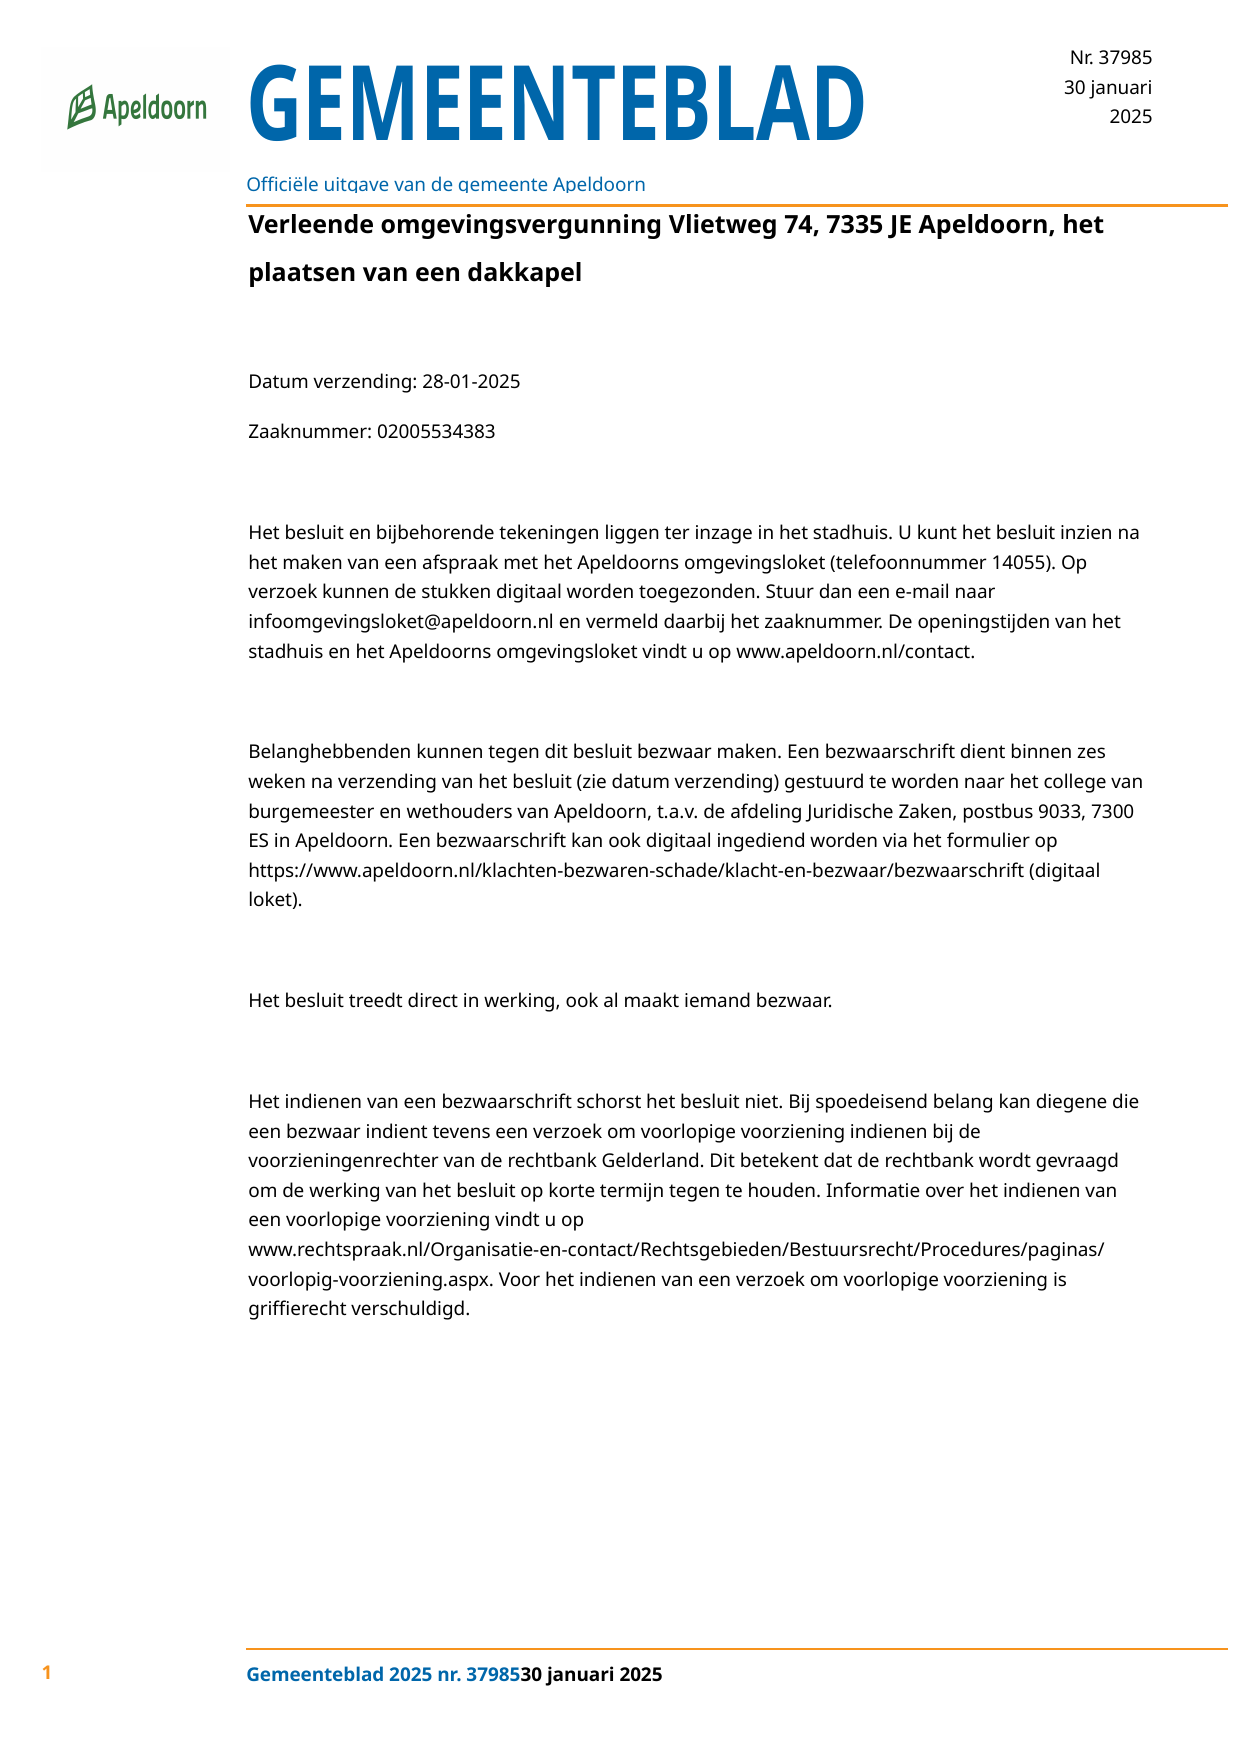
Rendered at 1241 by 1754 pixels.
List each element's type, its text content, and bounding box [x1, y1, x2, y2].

text Het indienen van een bezwaarschrift schorst het besluit niet. Bij spoedeisend belang kan diegene die een bezwaar indient tevens een verzoek om voorlopige voorziening indienen bij de voorzieningenrechter van de rechtbank Gelderland. Dit betekent dat de rechtbank wordt gevraagd om de werking van het besluit op korte termijn tegen te houden. Informatie over het indienen van een voorlopige voorziening vindt u op www.rechtspraak.nl/Organisatie-en-contact/Rechtsgebieden/Bestuursrecht/Procedures/paginas/voorlopig-voorziening.aspx. Voor het indienen van een verzoek om voorlopige voorziening is griffierecht verschuldigd. [248, 1088, 1152, 1321]
text Verleende omgevingsvergunning Vlietweg 74, 7335 JE Apeldoorn, het plaatsen van een dakkapel [248, 207, 1152, 288]
text Het besluit en bijbehorende tekeningen liggen ter inzage in het stadhuis. U kunt het besluit inzien na het maken van een afspraak met het Apeldoorns omgevingsloket (telefoonnummer 14055). Op verzoek kunnen de stukken digitaal worden toegezonden. Stuur dan een e-mail naar infoomgevingsloket@apeldoorn.nl en vermeld daarbij het zaaknummer. De openingstijden van het stadhuis en het Apeldoorns omgevingsloket vindt u op www.apeldoorn.nl/contact. [248, 519, 1152, 664]
text Belanghebbenden kunnen tegen dit besluit bezwaar maken. Een bezwaarschrift dient binnen zes weken na verzending van het besluit (zie datum verzending) gestuurd te worden naar het college van burgemeester en wethouders van Apeldoorn, t.a.v. de afdeling Juridische Zaken, postbus 9033, 7300 ES in Apeldoorn. Een bezwaarschrift kan ook digitaal ingediend worden via het formulier op https://www.apeldoorn.nl/klachten-bezwaren-schade/klacht-en-bezwaar/bezwaarschrift (digitaal loket). [248, 739, 1152, 912]
picture [41, 47, 231, 172]
text Zaaknummer: 02005534383 [248, 419, 1152, 444]
text Het besluit treedt direct in werking, ook al maakt iemand bezwaar. [248, 987, 1152, 1013]
text Datum verzending: 28-01-2025 [248, 368, 1152, 394]
